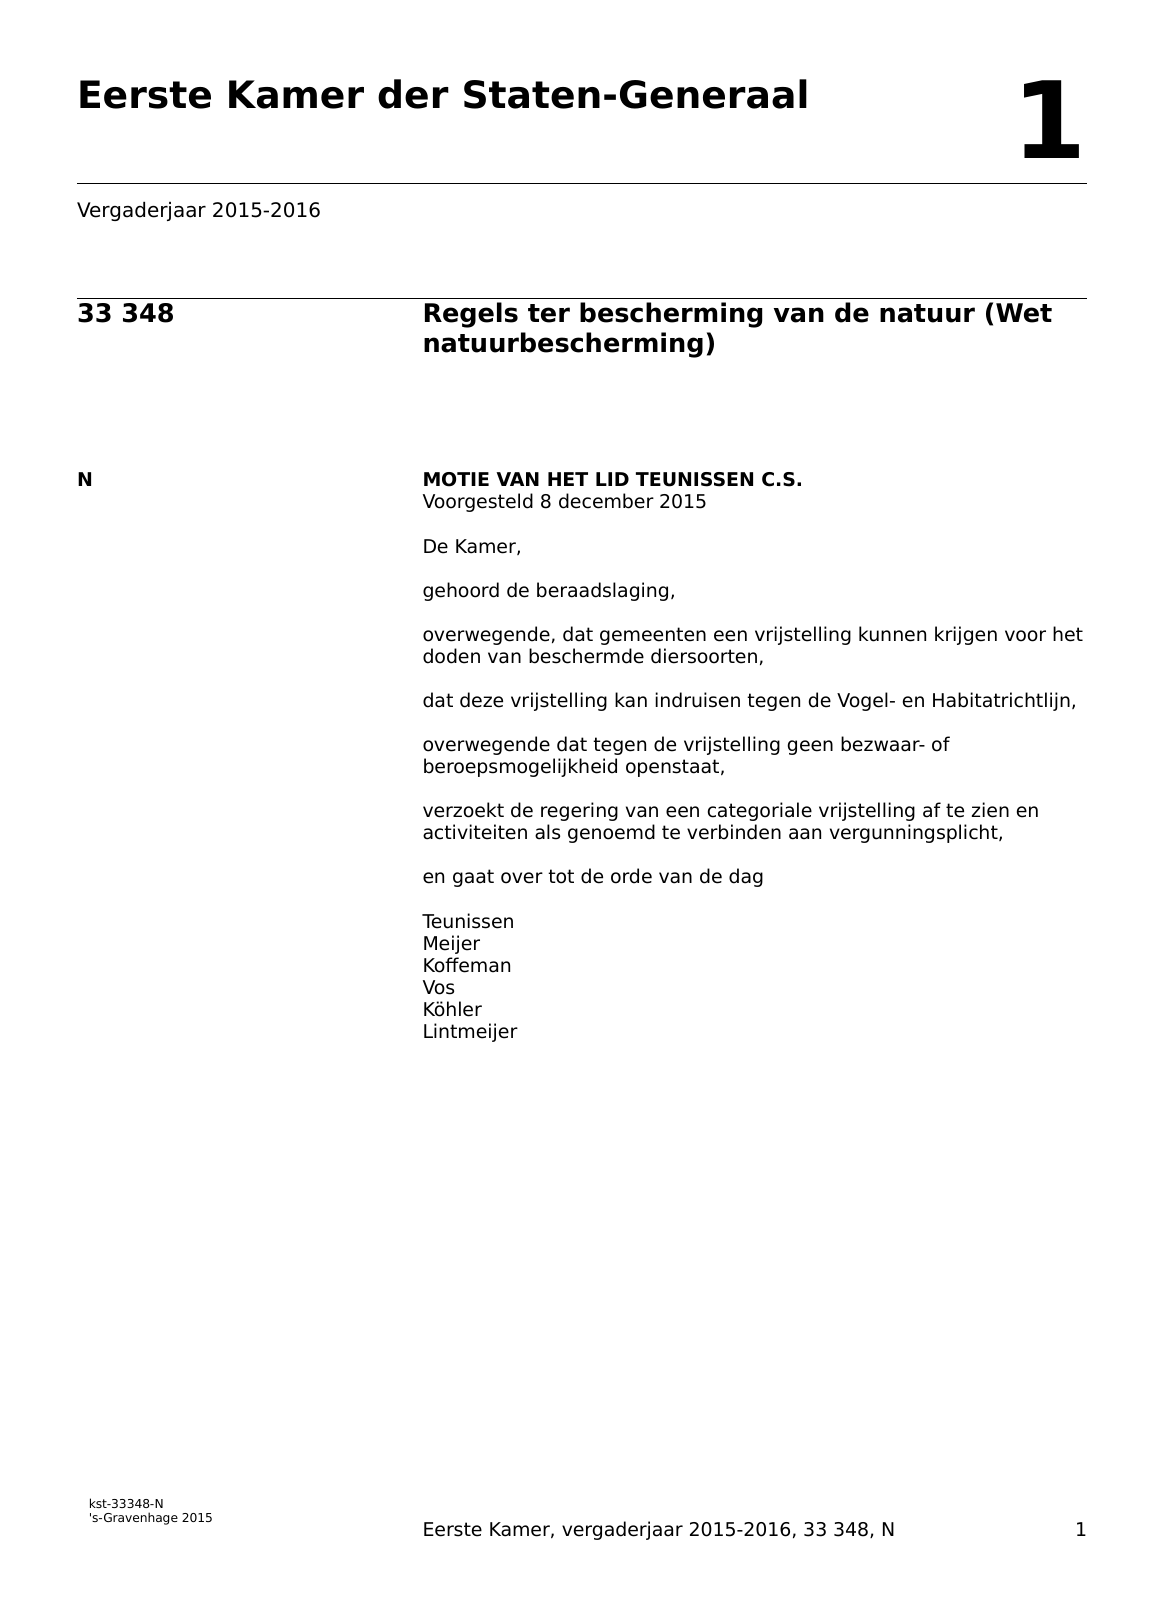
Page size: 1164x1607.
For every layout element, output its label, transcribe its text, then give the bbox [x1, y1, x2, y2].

text Teunissen [422, 911, 1087, 933]
text kst-33348-N [88, 1497, 323, 1511]
table_header Eerste Kamer der Staten-Generaal [77, 59, 886, 183]
text dat deze vrijstelling kan indruisen tegen de Vogel- en Habitatrichtlijn, [422, 690, 1087, 712]
text De Kamer, [422, 536, 1087, 557]
table_cell Vergaderjaar 2015-2016 [77, 184, 1087, 298]
text overwegende dat tegen de vrijstelling geen bezwaar- of beroepsmogelijkheid openstaat, [422, 734, 1087, 778]
text overwegende, dat gemeenten een vrijstelling kunnen krijgen voor het doden van beschermde diersoorten, [422, 624, 1087, 668]
text Köhler [422, 998, 1087, 1021]
subtitle 33 348 Regels ter bescherming van de natuur (Wet natuurbescherming) [77, 299, 1087, 358]
text Voorgesteld 8 december 2015 [422, 491, 1087, 513]
subtitle N MOTIE VAN HET LID TEUNISSEN C.S. [77, 469, 1087, 491]
text Lintmeijer [422, 1021, 1087, 1042]
table_header 1 [886, 59, 1087, 183]
text Koffeman [422, 954, 1087, 977]
text Meijer [422, 933, 1087, 954]
text verzoekt de regering van een categoriale vrijstelling af te zien en activiteiten als genoemd te verbinden aan vergunningsplicht, [422, 800, 1087, 844]
text gehoord de beraadslaging, [422, 580, 1087, 602]
text Vos [422, 977, 1087, 998]
text 's-Gravenhage 2015 [88, 1511, 323, 1525]
text en gaat over tot de orde van de dag [422, 866, 1087, 888]
